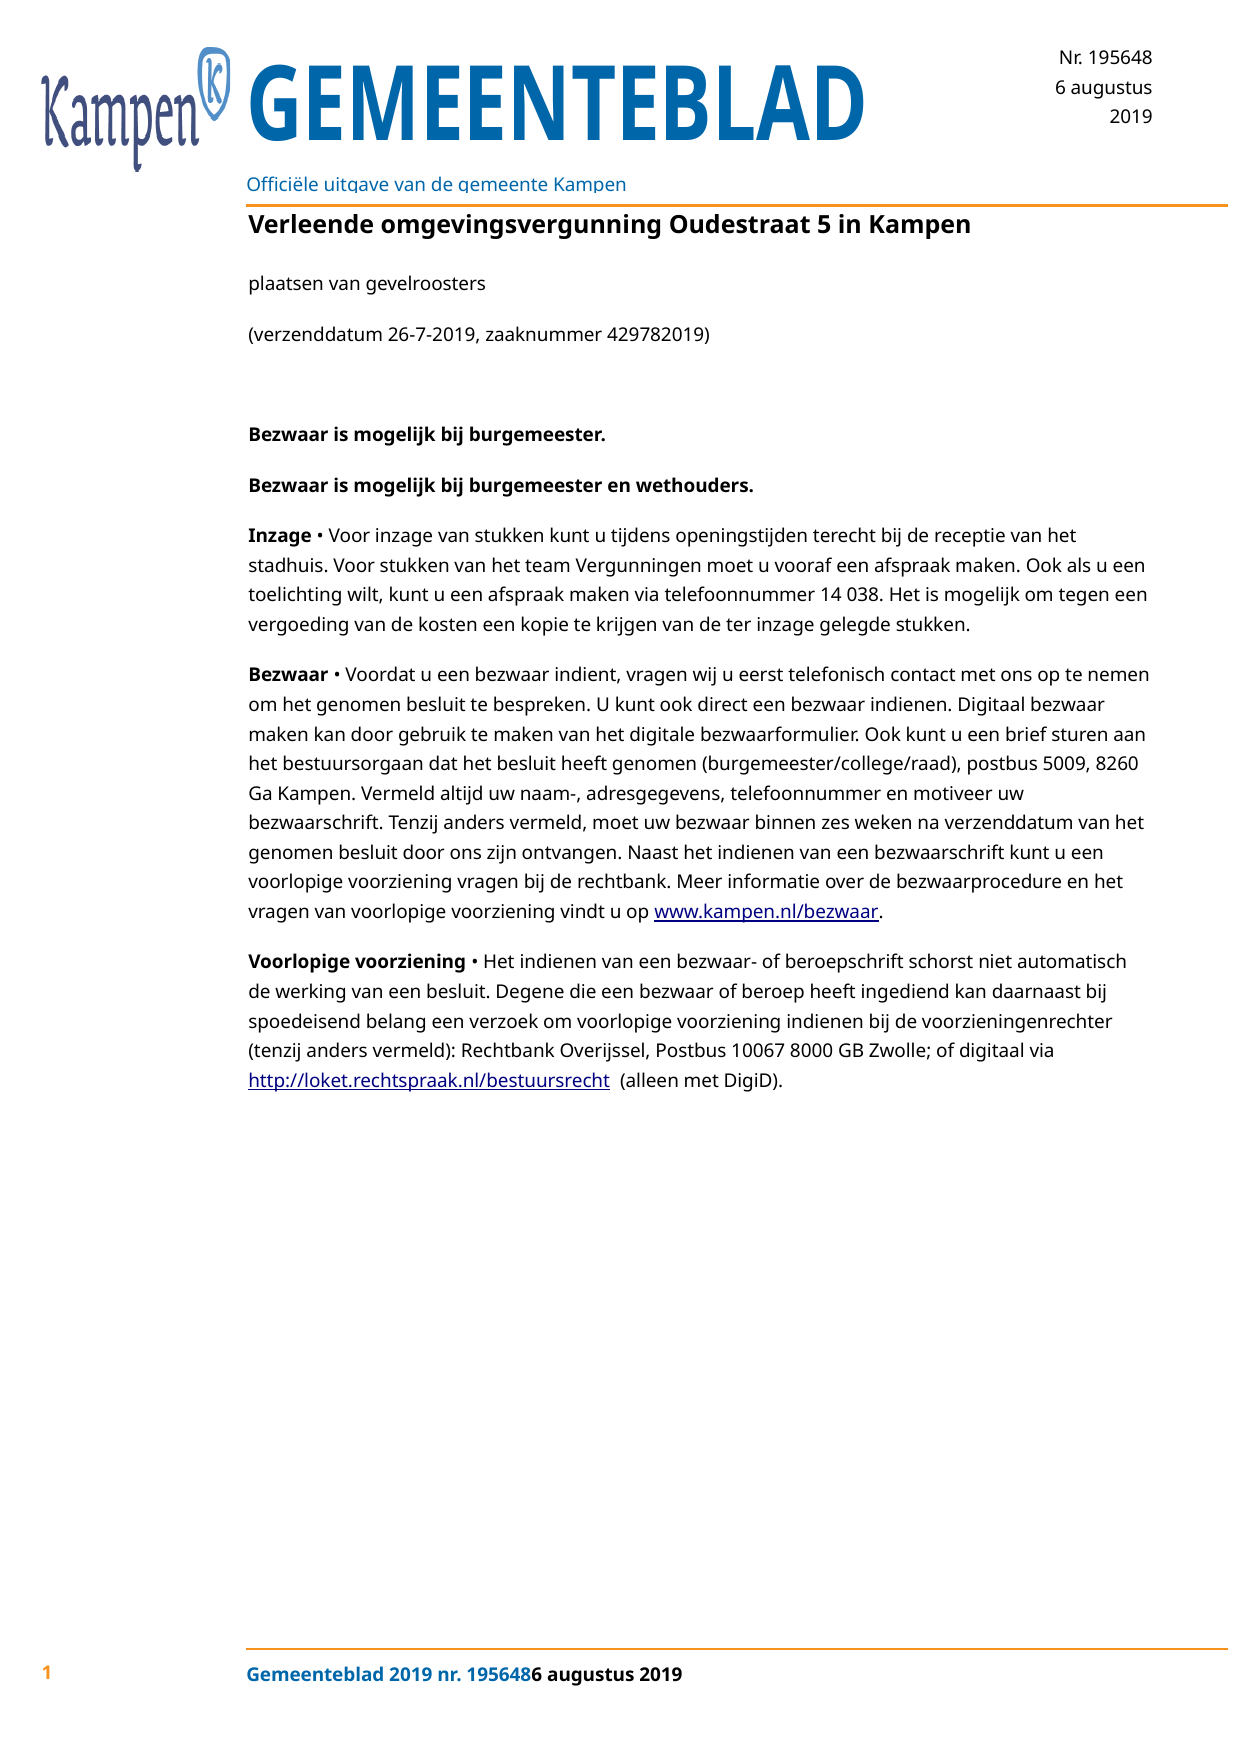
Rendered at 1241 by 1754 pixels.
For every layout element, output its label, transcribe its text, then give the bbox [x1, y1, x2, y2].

text Bezwaar is mogelijk bij burgemeester. [248, 422, 1152, 447]
text Bezwaar • Voordat u een bezwaar indient, vragen wij u eerst telefonisch contact met ons op te nemen om het genomen besluit te bespreken. U kunt ook direct een bezwaar indienen. Digitaal bezwaar maken kan door gebruik te maken van het digitale bezwaarformulier. Ook kunt u een brief sturen aan het bestuursorgaan dat het besluit heeft genomen (burgemeester/college/raad), postbus 5009, 8260 Ga Kampen. Vermeld altijd uw naam-, adresgegevens, telefoonnummer en motiveer uw bezwaarschrift. Tenzij anders vermeld, moet uw bezwaar binnen zes weken na verzenddatum van het genomen besluit door ons zijn ontvangen. Naast het indienen van een bezwaarschrift kunt u een voorlopige voorziening vragen bij de rechtbank. Meer informatie over de bezwaarprocedure en het vragen van voorlopige voorziening vindt u op www.kampen.nl/bezwaar. [248, 662, 1152, 924]
text plaatsen van gevelroosters [248, 270, 1152, 296]
text (verzenddatum 26-7-2019, zaaknummer 429782019) [248, 321, 1152, 346]
text Bezwaar is mogelijk bij burgemeester en wethouders. [248, 472, 1152, 498]
text Inzage • Voor inzage van stukken kunt u tijdens openingstijden terecht bij de receptie van het stadhuis. Voor stukken van het team Vergunningen moet u vooraf een afspraak maken. Ook als u een toelichting wilt, kunt u een afspraak maken via telefoonnummer 14 038. Het is mogelijk om tegen een vergoeding van de kosten een kopie te krijgen van de ter inzage gelegde stukken. [248, 522, 1152, 637]
picture [41, 47, 231, 172]
text Voorlopige voorziening • Het indienen van een bezwaar- of beroepschrift schorst niet automatisch de werking van een besluit. Degene die een bezwaar of beroep heeft ingediend kan daarnaast bij spoedeisend belang een verzoek om voorlopige voorziening indienen bij de voorzieningenrechter (tenzij anders vermeld): Rechtbank Overijssel, Postbus 10067 8000 GB Zwolle; of digitaal via http://loket.rechtspraak.nl/bestuursrecht (alleen met DigiD). [248, 949, 1152, 1093]
text Verleende omgevingsvergunning Oudestraat 5 in Kampen [248, 207, 1152, 241]
